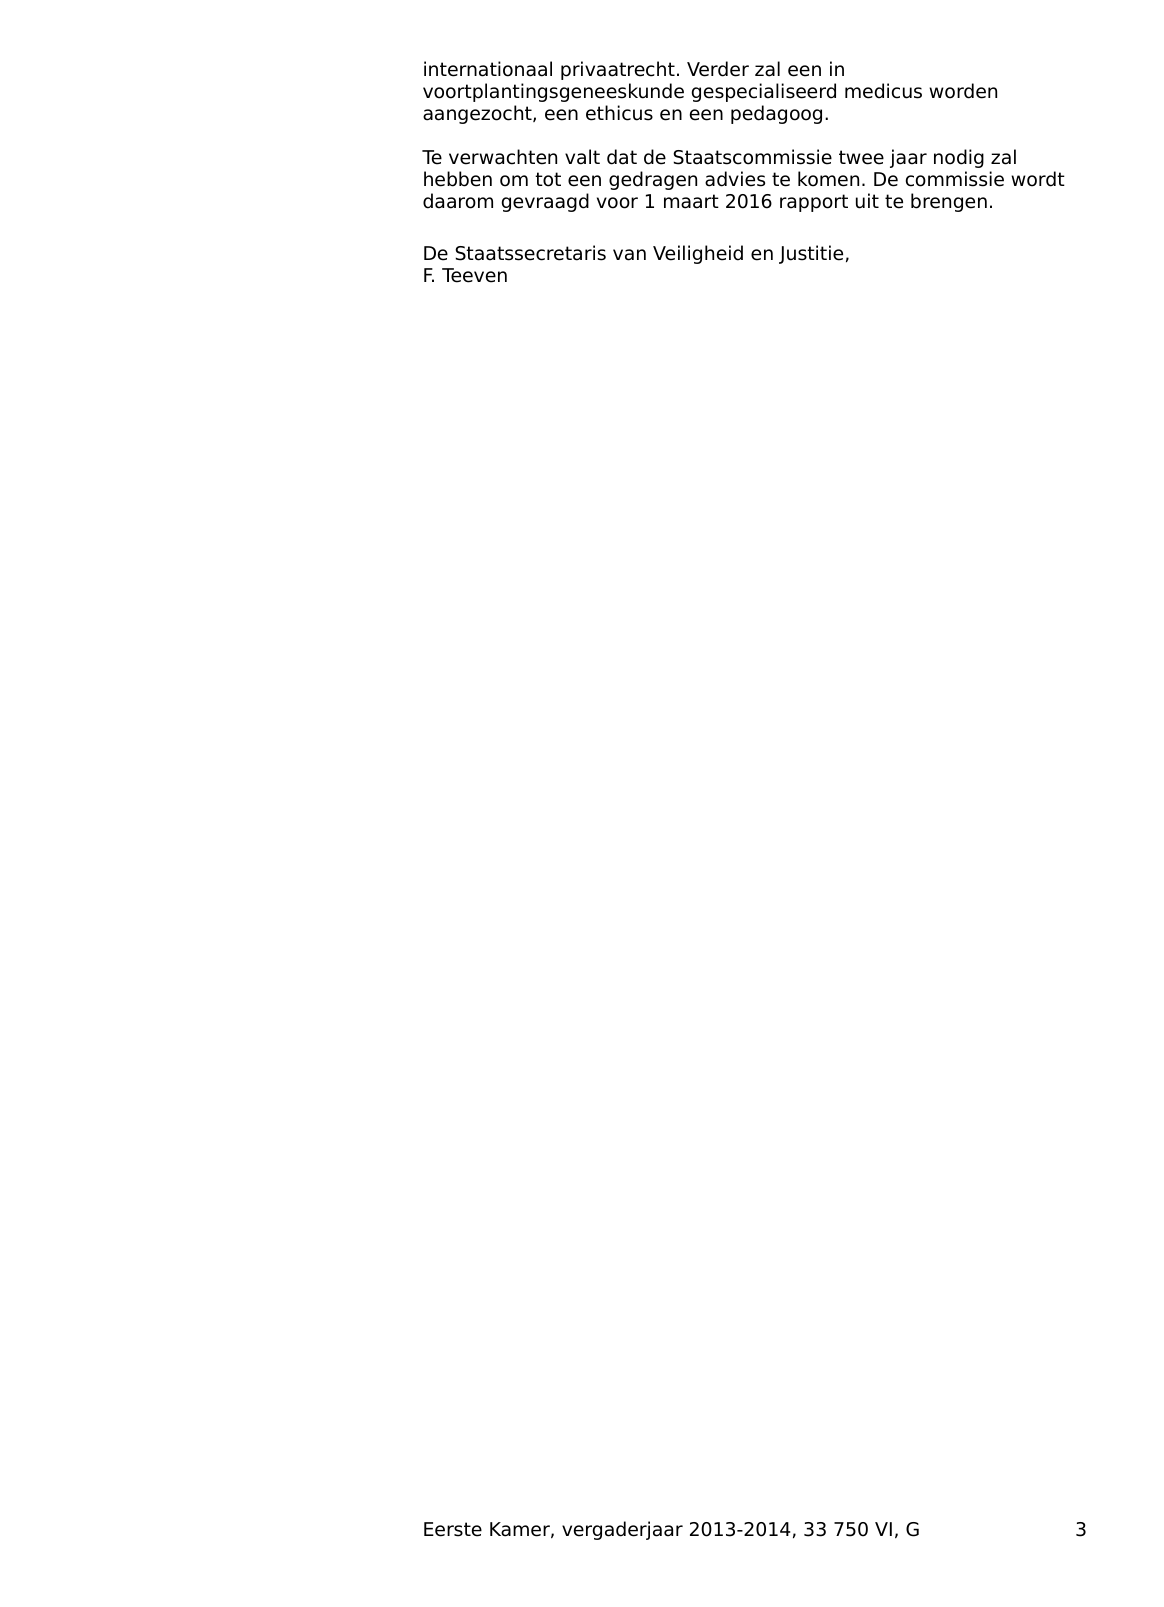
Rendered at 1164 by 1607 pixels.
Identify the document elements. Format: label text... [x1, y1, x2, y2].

text internationaal privaatrecht. Verder zal een in voortplantingsgeneeskunde gespecialiseerd medicus worden aangezocht, een ethicus en een pedagoog. [422, 59, 1087, 125]
text De Staatssecretaris van Veiligheid en Justitie, F. Teeven [422, 243, 1087, 287]
text Te verwachten valt dat de Staatscommissie twee jaar nodig zal hebben om tot een gedragen advies te komen. De commissie wordt daarom gevraagd voor 1 maart 2016 rapport uit te brengen. [422, 147, 1087, 213]
